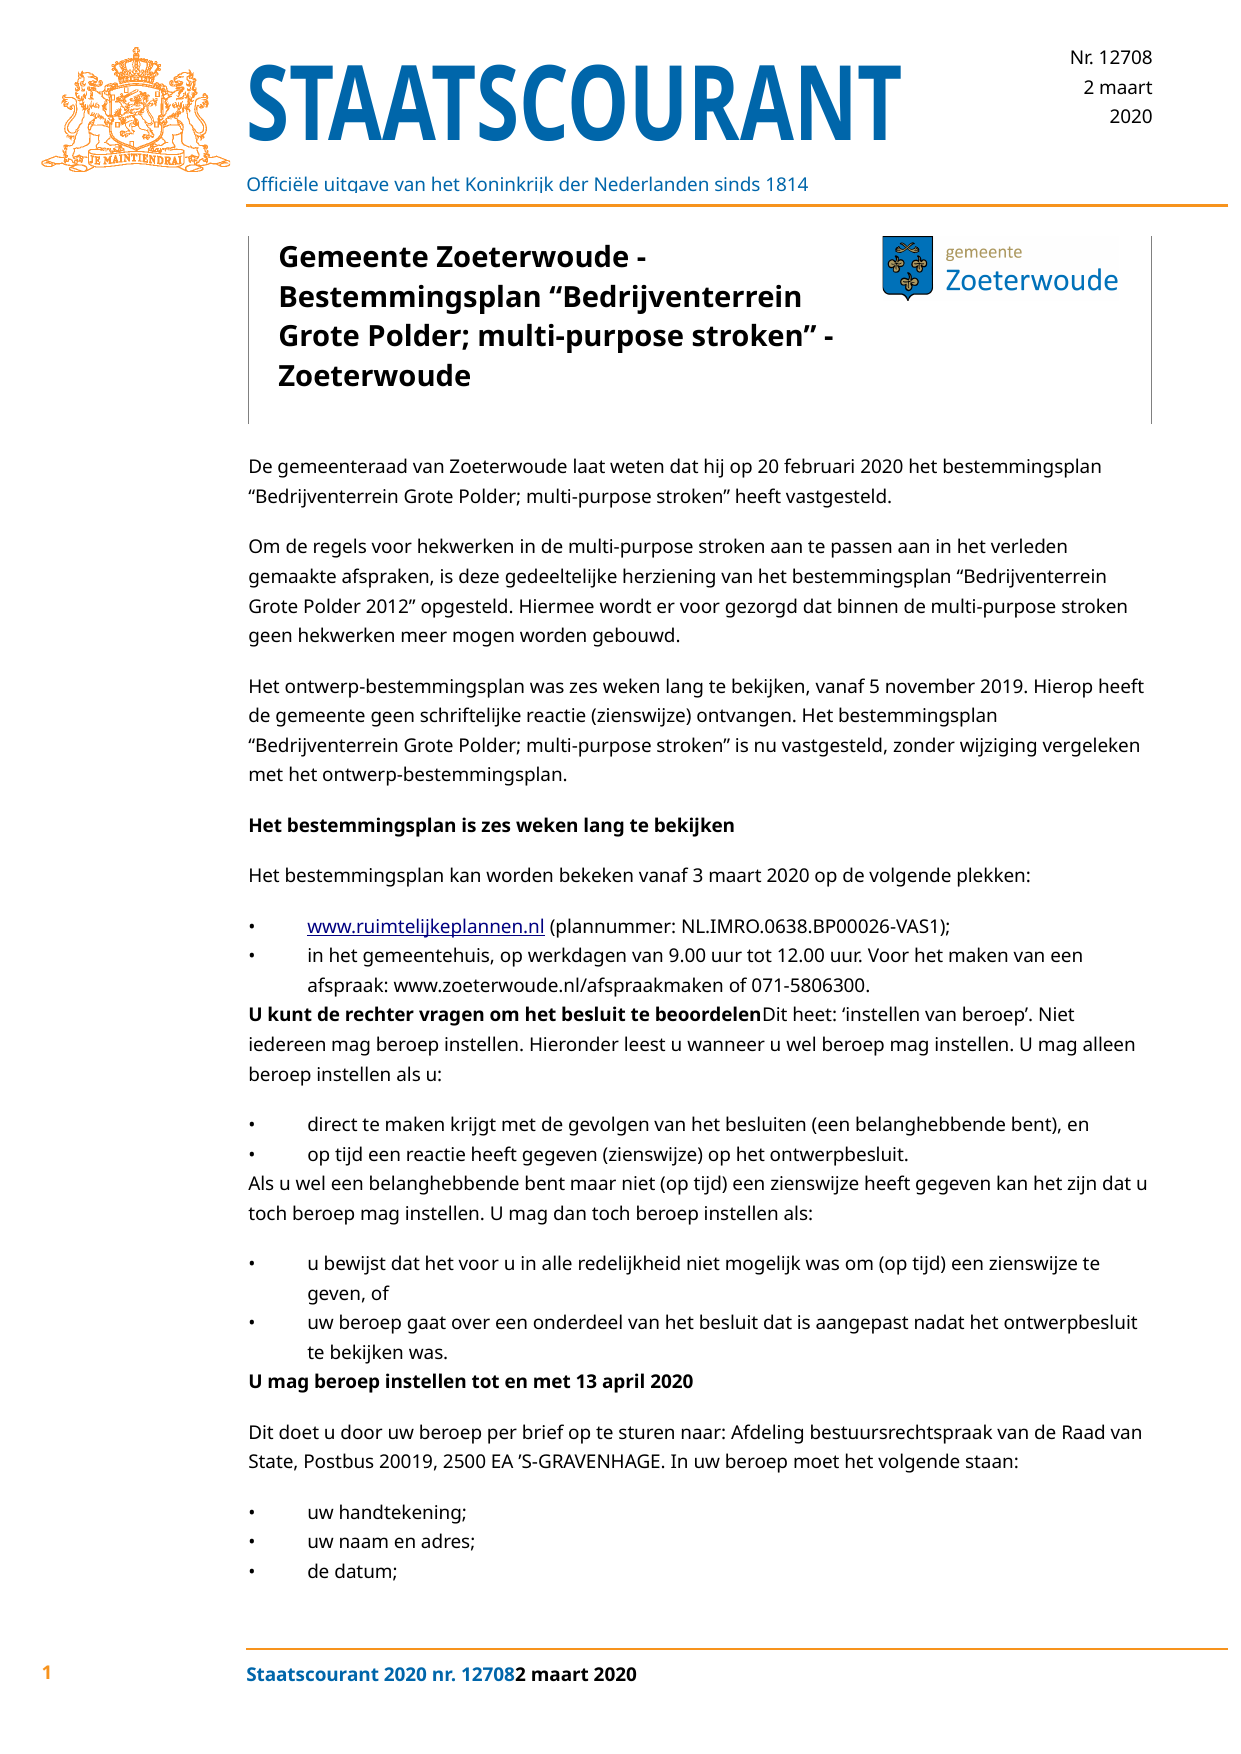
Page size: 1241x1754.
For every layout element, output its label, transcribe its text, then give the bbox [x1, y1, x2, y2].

text Als u wel een belanghebbende bent maar niet (op tijd) een zienswijze heeft gegeven kan het zijn dat u toch beroep mag instellen. U mag dan toch beroep instellen als: [248, 1170, 1152, 1226]
list in het gemeentehuis, op werkdagen van 9.00 uur tot 12.00 uur. Voor het maken van een afspraak: www.zoeterwoude.nl/afspraakmaken of 071-5806300. [248, 942, 1152, 998]
list uw beroep gaat over een onderdeel van het besluit dat is aangepast nadat het ontwerpbesluit te bekijken was. [248, 1309, 1152, 1365]
text U mag beroep instellen tot en met 13 april 2020 [248, 1369, 1152, 1394]
text De gemeenteraad van Zoeterwoude laat weten dat hij op 20 februari 2020 het bestemmingsplan “Bedrijventerrein Grote Polder; multi-purpose stroken” heeft vastgesteld. [248, 454, 1152, 509]
list uw handtekening; [248, 1499, 1152, 1525]
text Het bestemmingsplan is zes weken lang te bekijken [248, 812, 1152, 838]
list www.ruimtelijkeplannen.nl (plannummer: NL.IMRO.0638.BP00026-VAS1); [248, 913, 1152, 938]
text Het ontwerp-bestemmingsplan was zes weken lang te bekijken, vanaf 5 november 2019. Hierop heeft de gemeente geen schriftelijke reactie (zienswijze) ontvangen. Het bestemmingsplan “Bedrijventerrein Grote Polder; multi-purpose stroken” is nu vastgesteld, zonder wijziging vergeleken met het ontwerp-bestemmingsplan. [248, 673, 1152, 787]
list uw naam en adres; [248, 1529, 1152, 1554]
list op tijd een reactie heeft gegeven (zienswijze) op het ontwerpbesluit. [248, 1141, 1152, 1166]
text Dit doet u door uw beroep per brief op te sturen naar: Afdeling bestuursrechtspraak van de Raad van State, Postbus 20019, 2500 EA ’S-GRAVENHAGE. In uw beroep moet het volgende staan: [248, 1419, 1152, 1474]
list de datum; [248, 1558, 1152, 1584]
table_header Gemeente Zoeterwoude - Bestemmingsplan “Bedrijventerrein Grote Polder; multi-purpose stroken” - Zoeterwoude [249, 236, 850, 424]
text Om de regels voor hekwerken in de multi-purpose stroken aan te passen aan in het verleden gemaakte afspraken, is deze gedeeltelijke herziening van het bestemmingsplan “Bedrijventerrein Grote Polder 2012” opgesteld. Hiermee wordt er voor gezorgd dat binnen de multi-purpose stroken geen hekwerken meer mogen worden gebouwd. [248, 534, 1152, 648]
list u bewijst dat het voor u in alle redelijkheid niet mogelijk was om (op tijd) een zienswijze te geven, of [248, 1250, 1152, 1306]
text Het bestemmingsplan kan worden bekeken vanaf 3 maart 2020 op de volgende plekken: [248, 862, 1152, 888]
picture [41, 47, 231, 172]
list direct te maken krijgt met de gevolgen van het besluiten (een belanghebbende bent), en [248, 1111, 1152, 1137]
picture [882, 236, 1119, 301]
text U kunt de rechter vragen om het besluit te beoordelenDit heet: ‘instellen van beroep’. Niet iedereen mag beroep instellen. Hieronder leest u wanneer u wel beroep mag instellen. U mag alleen beroep instellen als u: [248, 1002, 1152, 1086]
table_header [850, 236, 1151, 424]
